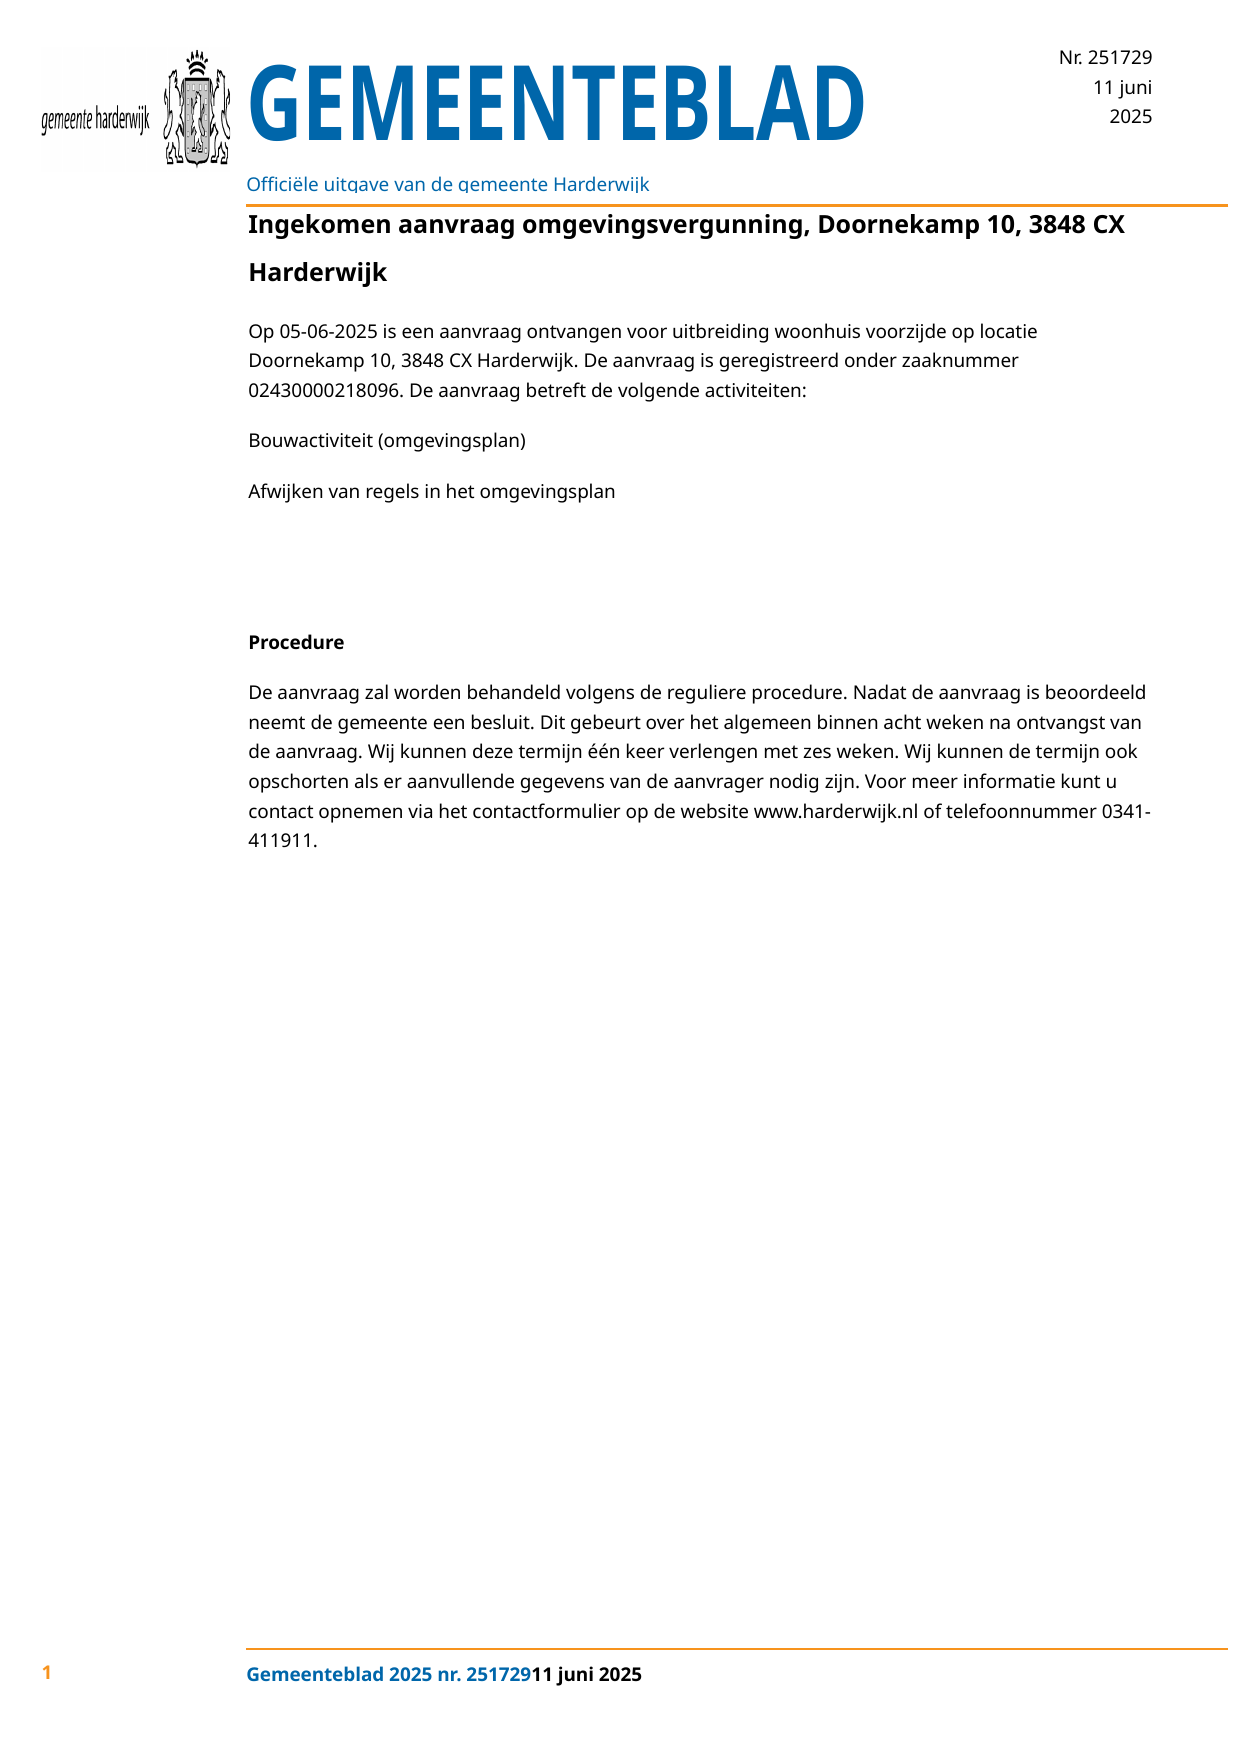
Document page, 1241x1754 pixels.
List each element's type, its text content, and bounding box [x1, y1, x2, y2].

text Op 05-06-2025 is een aanvraag ontvangen voor uitbreiding woonhuis voorzijde op locatie Doornekamp 10, 3848 CX Harderwijk. De aanvraag is geregistreerd onder zaaknummer 02430000218096. De aanvraag betreft de volgende activiteiten: [248, 318, 1152, 403]
text Ingekomen aanvraag omgevingsvergunning, Doornekamp 10, 3848 CX Harderwijk [248, 207, 1152, 288]
text Afwijken van regels in het omgevingsplan [248, 478, 1152, 504]
picture [41, 47, 231, 172]
text Procedure [248, 629, 1152, 655]
text Bouwactiviteit (omgevingsplan) [248, 427, 1152, 453]
text De aanvraag zal worden behandeld volgens de reguliere procedure. Nadat de aanvraag is beoordeeld neemt de gemeente een besluit. Dit gebeurt over het algemeen binnen acht weken na ontvangst van de aanvraag. Wij kunnen deze termijn één keer verlengen met zes weken. Wij kunnen de termijn ook opschorten als er aanvullende gegevens van de aanvrager nodig zijn. Voor meer informatie kunt u contact opnemen via het contactformulier op de website www.harderwijk.nl of telefoonnummer 0341-411911. [248, 679, 1152, 853]
